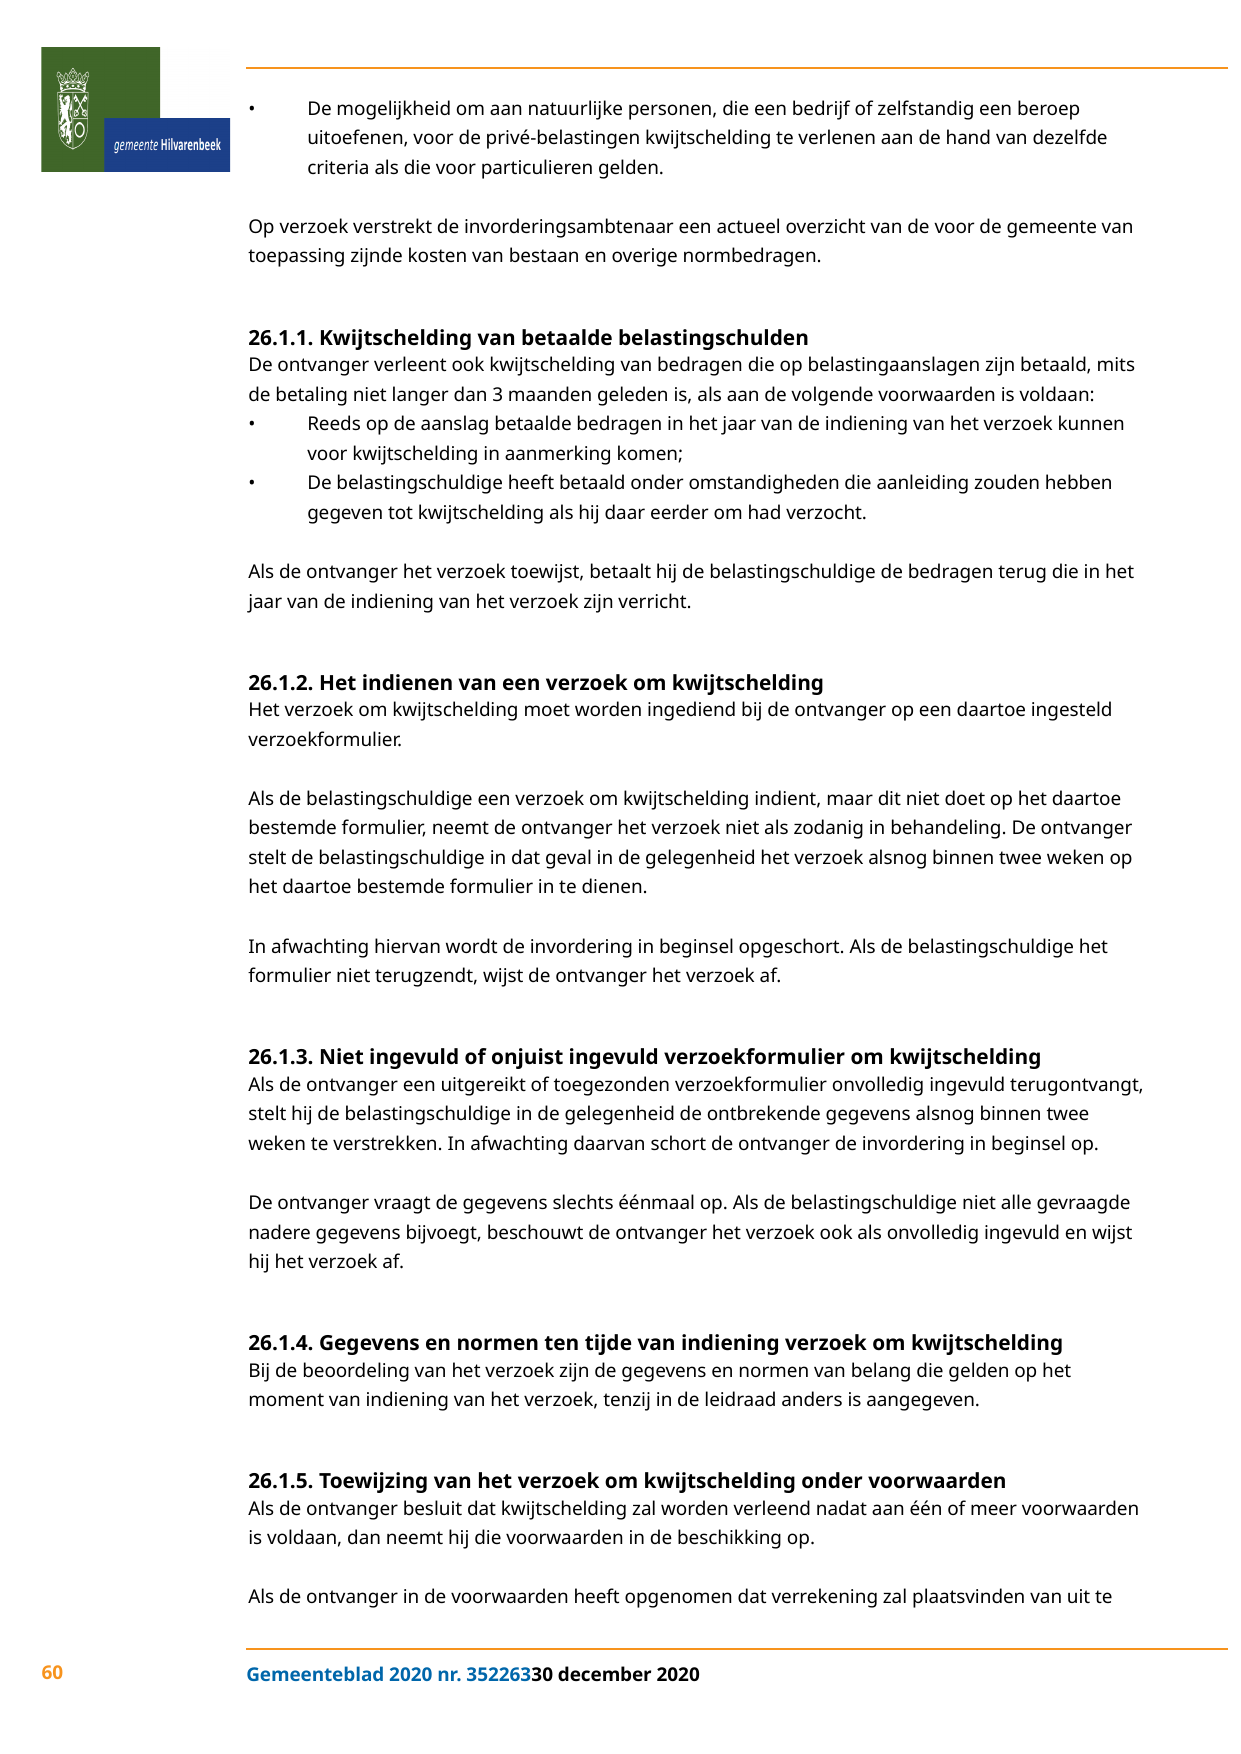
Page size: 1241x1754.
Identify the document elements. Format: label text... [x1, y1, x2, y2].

text Het verzoek om kwijtschelding moet worden ingediend bij de ontvanger op een daartoe ingesteld verzoekformulier. [248, 696, 1152, 752]
text 26.1.4. Gegevens en normen ten tijde van indiening verzoek om kwijtschelding [248, 1328, 1152, 1357]
list De mogelijkheid om aan natuurlijke personen, die een bedrijf of zelfstandig een beroep uitoefenen, voor de privé-belastingen kwijtschelding te verlenen aan de hand van dezelfde criteria als die voor particulieren gelden. [248, 95, 1152, 180]
text Als de ontvanger een uitgereikt of toegezonden verzoekformulier onvolledig ingevuld terugontvangt, stelt hij de belastingschuldige in de gelegenheid de ontbrekende gegevens alsnog binnen twee weken te verstrekken. In afwachting daarvan schort de ontvanger de invordering in beginsel op. [248, 1071, 1152, 1156]
list Reeds op de aanslag betaalde bedragen in het jaar van de indiening van het verzoek kunnen voor kwijtschelding in aanmerking komen; [248, 410, 1152, 466]
text 26.1.3. Niet ingevuld of onjuist ingevuld verzoekformulier om kwijtschelding [248, 1042, 1152, 1071]
picture [41, 47, 231, 172]
text 26.1.1. Kwijtschelding van betaalde belastingschulden [248, 323, 1152, 351]
text 26.1.5. Toewijzing van het verzoek om kwijtschelding onder voorwaarden [248, 1466, 1152, 1495]
text Als de ontvanger het verzoek toewijst, betaalt hij de belastingschuldige de bedragen terug die in het jaar van de indiening van het verzoek zijn verricht. [248, 558, 1152, 613]
list De belastingschuldige heeft betaald onder omstandigheden die aanleiding zouden hebben gegeven tot kwijtschelding als hij daar eerder om had verzocht. [248, 469, 1152, 525]
text Als de ontvanger besluit dat kwijtschelding zal worden verleend nadat aan één of meer voorwaarden is voldaan, dan neemt hij die voorwaarden in de beschikking op. [248, 1495, 1152, 1550]
text De ontvanger vraagt de gegevens slechts éénmaal op. Als de belastingschuldige niet alle gevraagde nadere gegevens bijvoegt, beschouwt de ontvanger het verzoek ook als onvolledig ingevuld en wijst hij het verzoek af. [248, 1189, 1152, 1274]
text 26.1.2. Het indienen van een verzoek om kwijtschelding [248, 668, 1152, 696]
text Bij de beoordeling van het verzoek zijn de gegevens en normen van belang die gelden op het moment van indiening van het verzoek, tenzij in de leidraad anders is aangegeven. [248, 1357, 1152, 1412]
text Op verzoek verstrekt de invorderingsambtenaar een actueel overzicht van de voor de gemeente van toepassing zijnde kosten van bestaan en overige normbedragen. [248, 213, 1152, 268]
text In afwachting hiervan wordt de invordering in beginsel opgeschort. Als de belastingschuldige het formulier niet terugzendt, wijst de ontvanger het verzoek af. [248, 933, 1152, 988]
text Als de ontvanger in de voorwaarden heeft opgenomen dat verrekening zal plaatsvinden van uit te [248, 1584, 1152, 1609]
text De ontvanger verleent ook kwijtschelding van bedragen die op belastingaanslagen zijn betaald, mits de betaling niet langer dan 3 maanden geleden is, als aan de volgende voorwaarden is voldaan: [248, 351, 1152, 406]
text Als de belastingschuldige een verzoek om kwijtschelding indient, maar dit niet doet op het daartoe bestemde formulier, neemt de ontvanger het verzoek niet als zodanig in behandeling. De ontvanger stelt de belastingschuldige in dat geval in de gelegenheid het verzoek alsnog binnen twee weken op het daartoe bestemde formulier in te dienen. [248, 785, 1152, 899]
